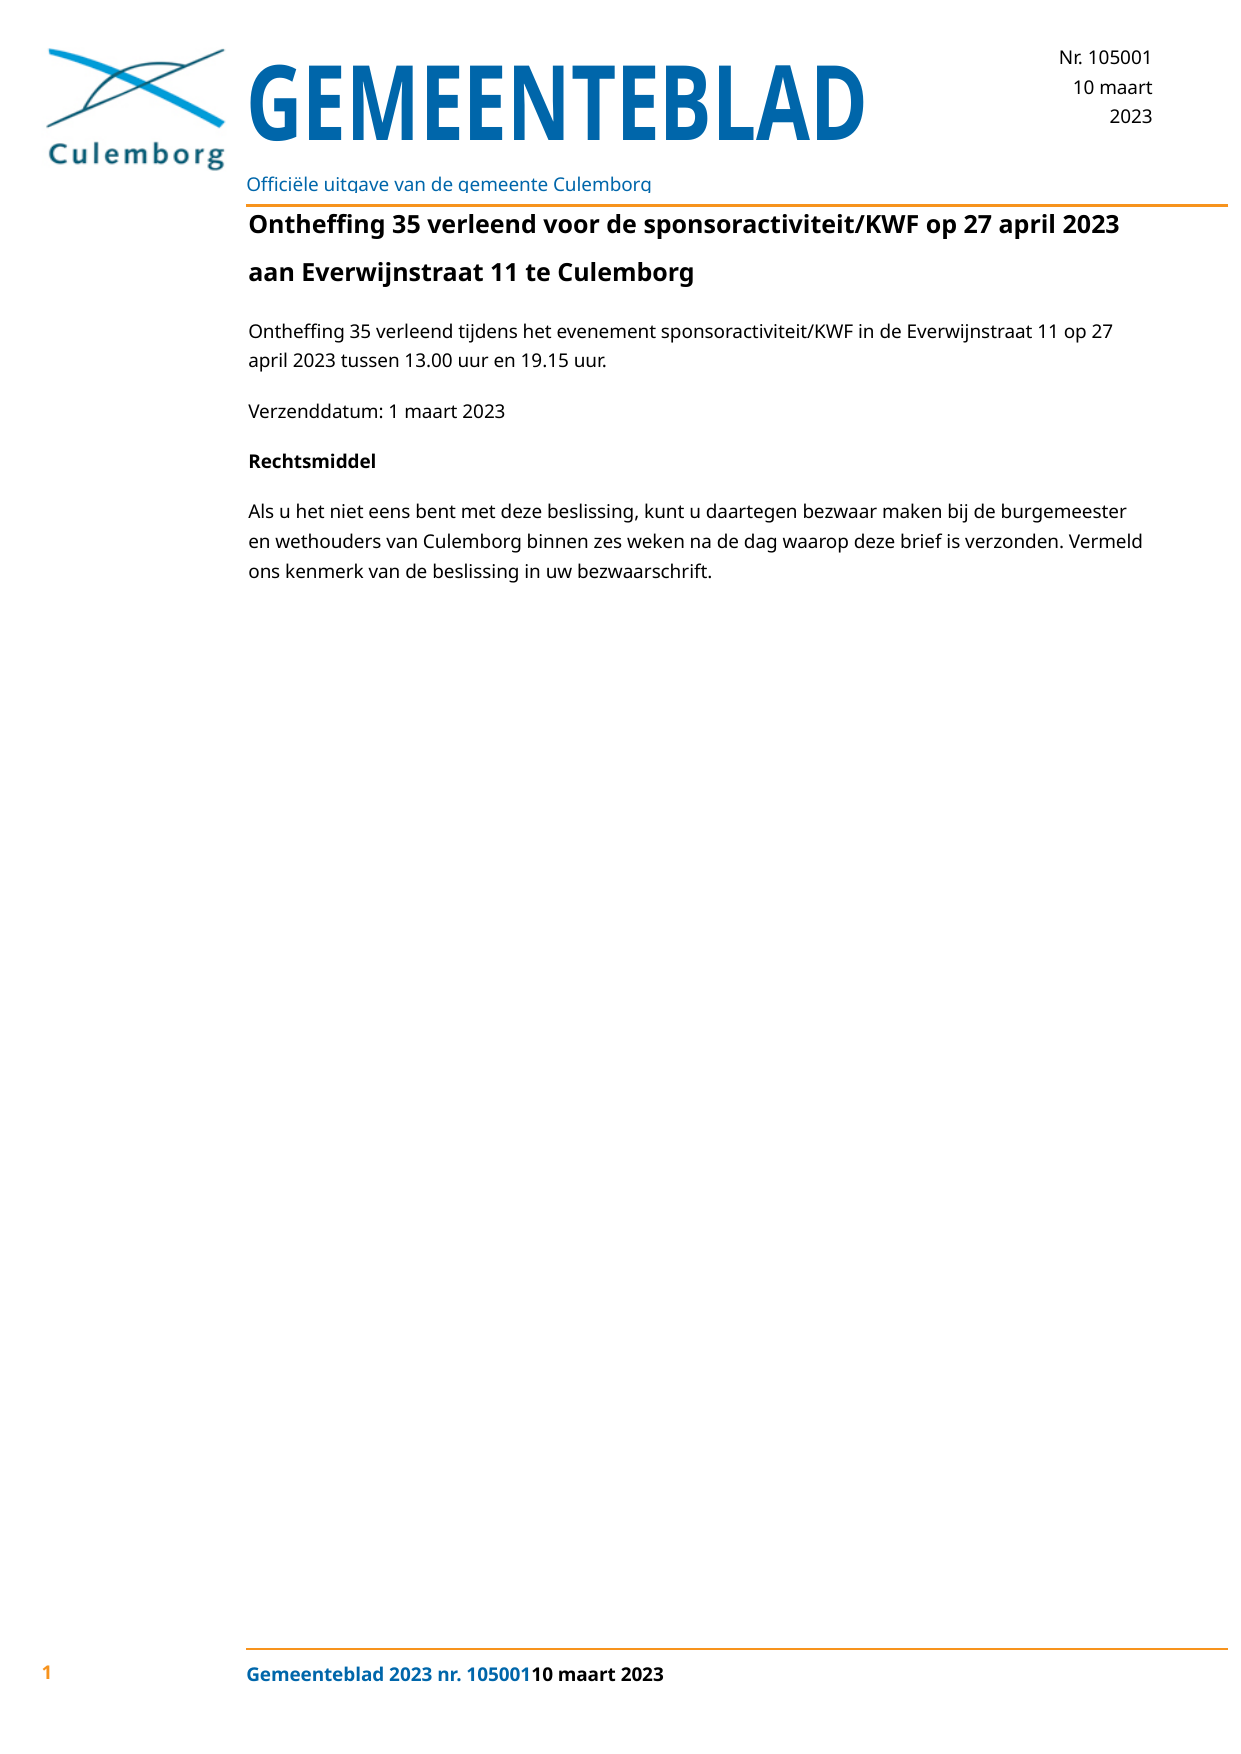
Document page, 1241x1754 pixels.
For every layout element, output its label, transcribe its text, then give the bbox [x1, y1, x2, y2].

text Rechtsmiddel [248, 448, 1152, 474]
text Verzenddatum: 1 maart 2023 [248, 398, 1152, 424]
text Ontheffing 35 verleend tijdens het evenement sponsoractiviteit/KWF in de Everwijnstraat 11 op 27 april 2023 tussen 13.00 uur en 19.15 uur. [248, 318, 1152, 373]
text Ontheffing 35 verleend voor de sponsoractiviteit/KWF op 27 april 2023 aan Everwijnstraat 11 te Culemborg [248, 207, 1152, 288]
picture [41, 47, 231, 172]
text Als u het niet eens bent met deze beslissing, kunt u daartegen bezwaar maken bij de burgemeester en wethouders van Culemborg binnen zes weken na de dag waarop deze brief is verzonden. Vermeld ons kenmerk van de beslissing in uw bezwaarschrift. [248, 499, 1152, 584]
